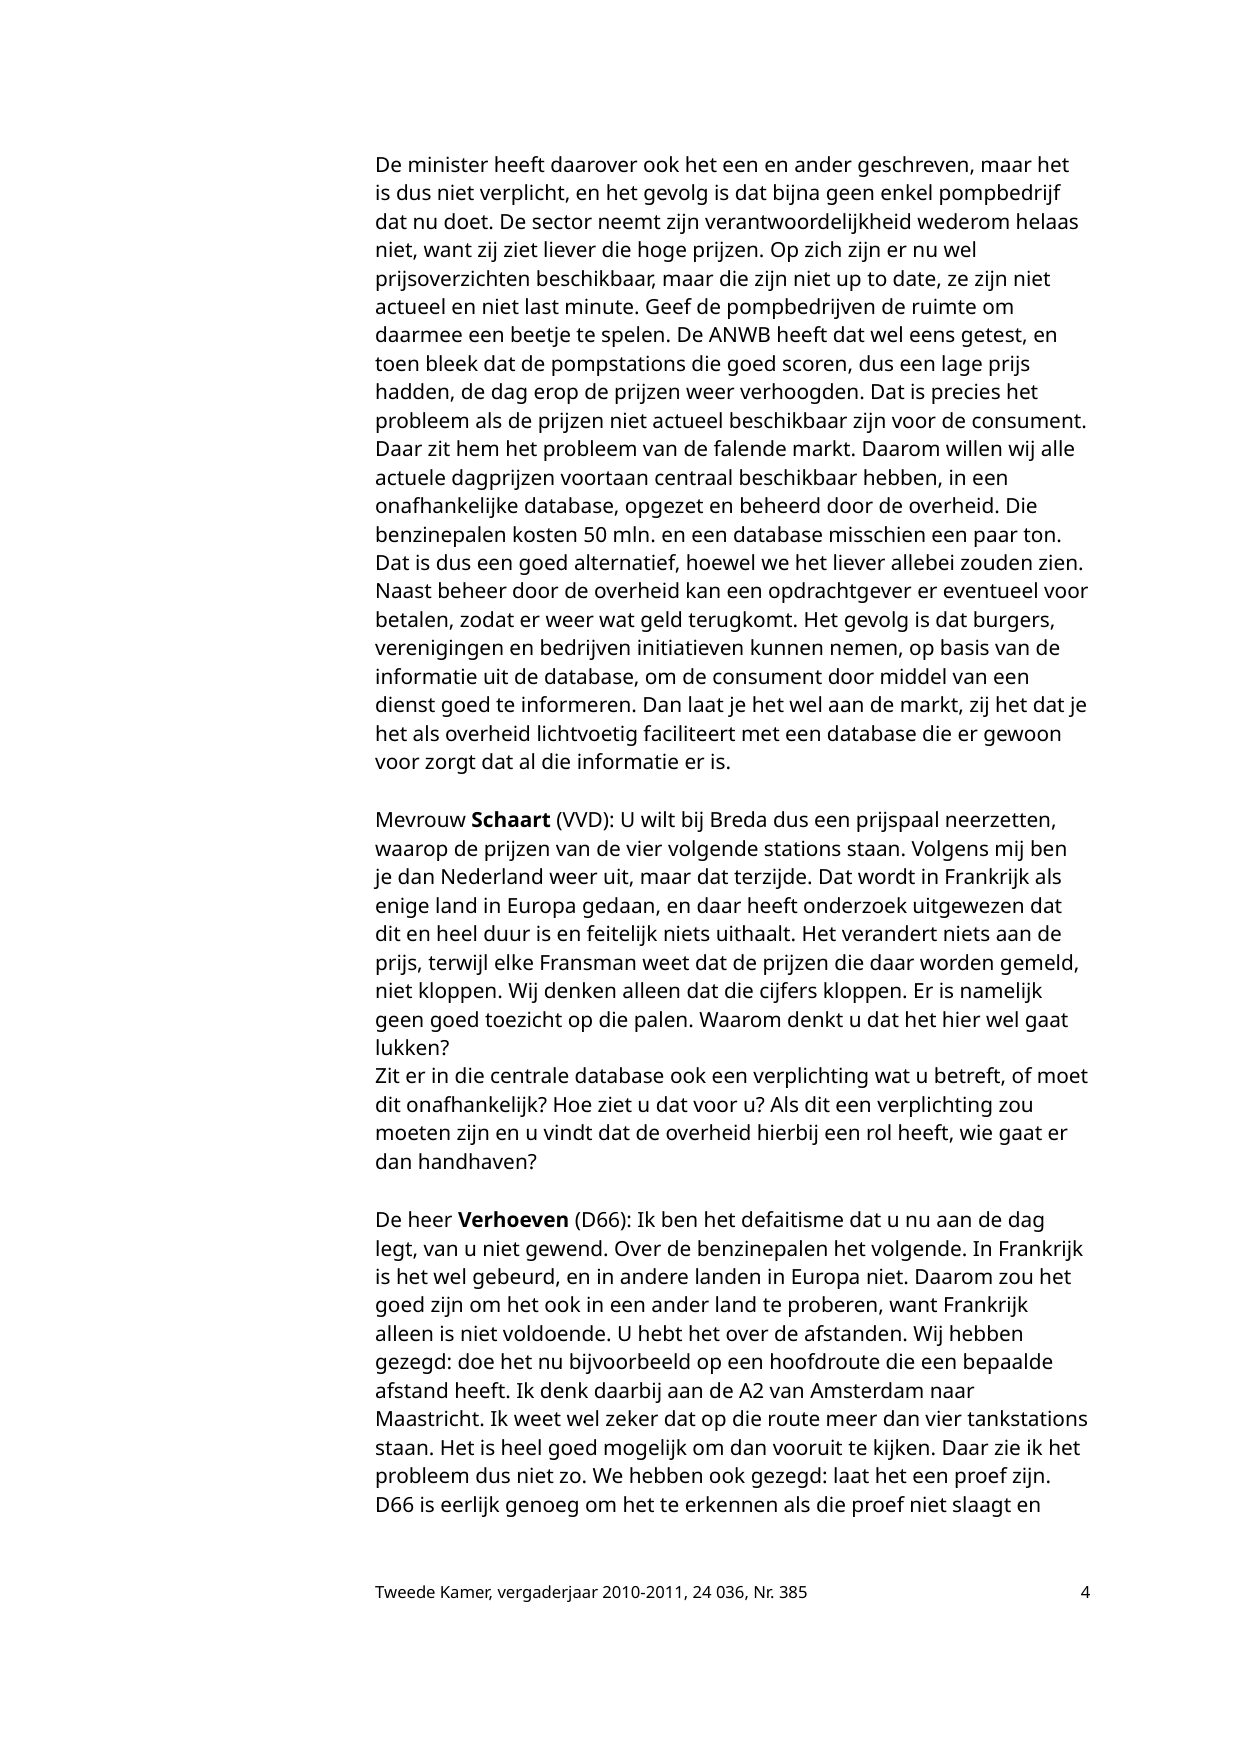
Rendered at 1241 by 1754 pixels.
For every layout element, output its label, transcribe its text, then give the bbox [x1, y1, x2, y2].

text Mevrouw Schaart (VVD): U wilt bij Breda dus een prijspaal neerzetten, waarop de prijzen van de vier volgende stations staan. Volgens mij ben je dan Nederland weer uit, maar dat terzijde. Dat wordt in Frankrijk als enige land in Europa gedaan, en daar heeft onderzoek uitgewezen dat dit en heel duur is en feitelijk niets uithaalt. Het verandert niets aan de prijs, terwijl elke Fransman weet dat de prijzen die daar worden gemeld, niet kloppen. Wij denken alleen dat die cijfers kloppen. Er is namelijk geen goed toezicht op die palen. Waarom denkt u dat het hier wel gaat lukken? [375, 806, 1090, 1062]
text De heer Verhoeven (D66): Ik ben het defaitisme dat u nu aan de dag legt, van u niet gewend. Over de benzinepalen het volgende. In Frankrijk is het wel gebeurd, en in andere landen in Europa niet. Daarom zou het goed zijn om het ook in een ander land te proberen, want Frankrijk alleen is niet voldoende. U hebt het over de afstanden. Wij hebben gezegd: doe het nu bijvoorbeeld op een hoofdroute die een bepaalde afstand heeft. Ik denk daarbij aan de A2 van Amsterdam naar Maastricht. Ik weet wel zeker dat op die route meer dan vier tankstations staan. Het is heel goed mogelijk om dan vooruit te kijken. Daar zie ik het probleem dus niet zo. We hebben ook gezegd: laat het een proef zijn. D66 is eerlijk genoeg om het te erkennen als die proef niet slaagt en [375, 1205, 1090, 1518]
text De minister heeft daarover ook het een en ander geschreven, maar het is dus niet verplicht, en het gevolg is dat bijna geen enkel pompbedrijf dat nu doet. De sector neemt zijn verantwoordelijkheid wederom helaas niet, want zij ziet liever die hoge prijzen. Op zich zijn er nu wel prijsoverzichten beschikbaar, maar die zijn niet up to date, ze zijn niet actueel en niet last minute. Geef de pompbedrijven de ruimte om daarmee een beetje te spelen. De ANWB heeft dat wel eens getest, en toen bleek dat de pompstations die goed scoren, dus een lage prijs hadden, de dag erop de prijzen weer verhoogden. Dat is precies het probleem als de prijzen niet actueel beschikbaar zijn voor de consument. Daar zit hem het probleem van de falende markt. Daarom willen wij alle actuele dagprijzen voortaan centraal beschikbaar hebben, in een onafhankelijke database, opgezet en beheerd door de overheid. Die benzinepalen kosten 50 mln. en een database misschien een paar ton. Dat is dus een goed alternatief, hoewel we het liever allebei zouden zien. Naast beheer door de overheid kan een opdrachtgever er eventueel voor betalen, zodat er weer wat geld terugkomt. Het gevolg is dat burgers, verenigingen en bedrijven initiatieven kunnen nemen, op basis van de informatie uit de database, om de consument door middel van een dienst goed te informeren. Dan laat je het wel aan de markt, zij het dat je het als overheid lichtvoetig faciliteert met een database die er gewoon voor zorgt dat al die informatie er is. [375, 150, 1090, 776]
text Zit er in die centrale database ook een verplichting wat u betreft, of moet dit onafhankelijk? Hoe ziet u dat voor u? Als dit een verplichting zou moeten zijn en u vindt dat de overheid hierbij een rol heeft, wie gaat er dan handhaven? [375, 1062, 1090, 1175]
